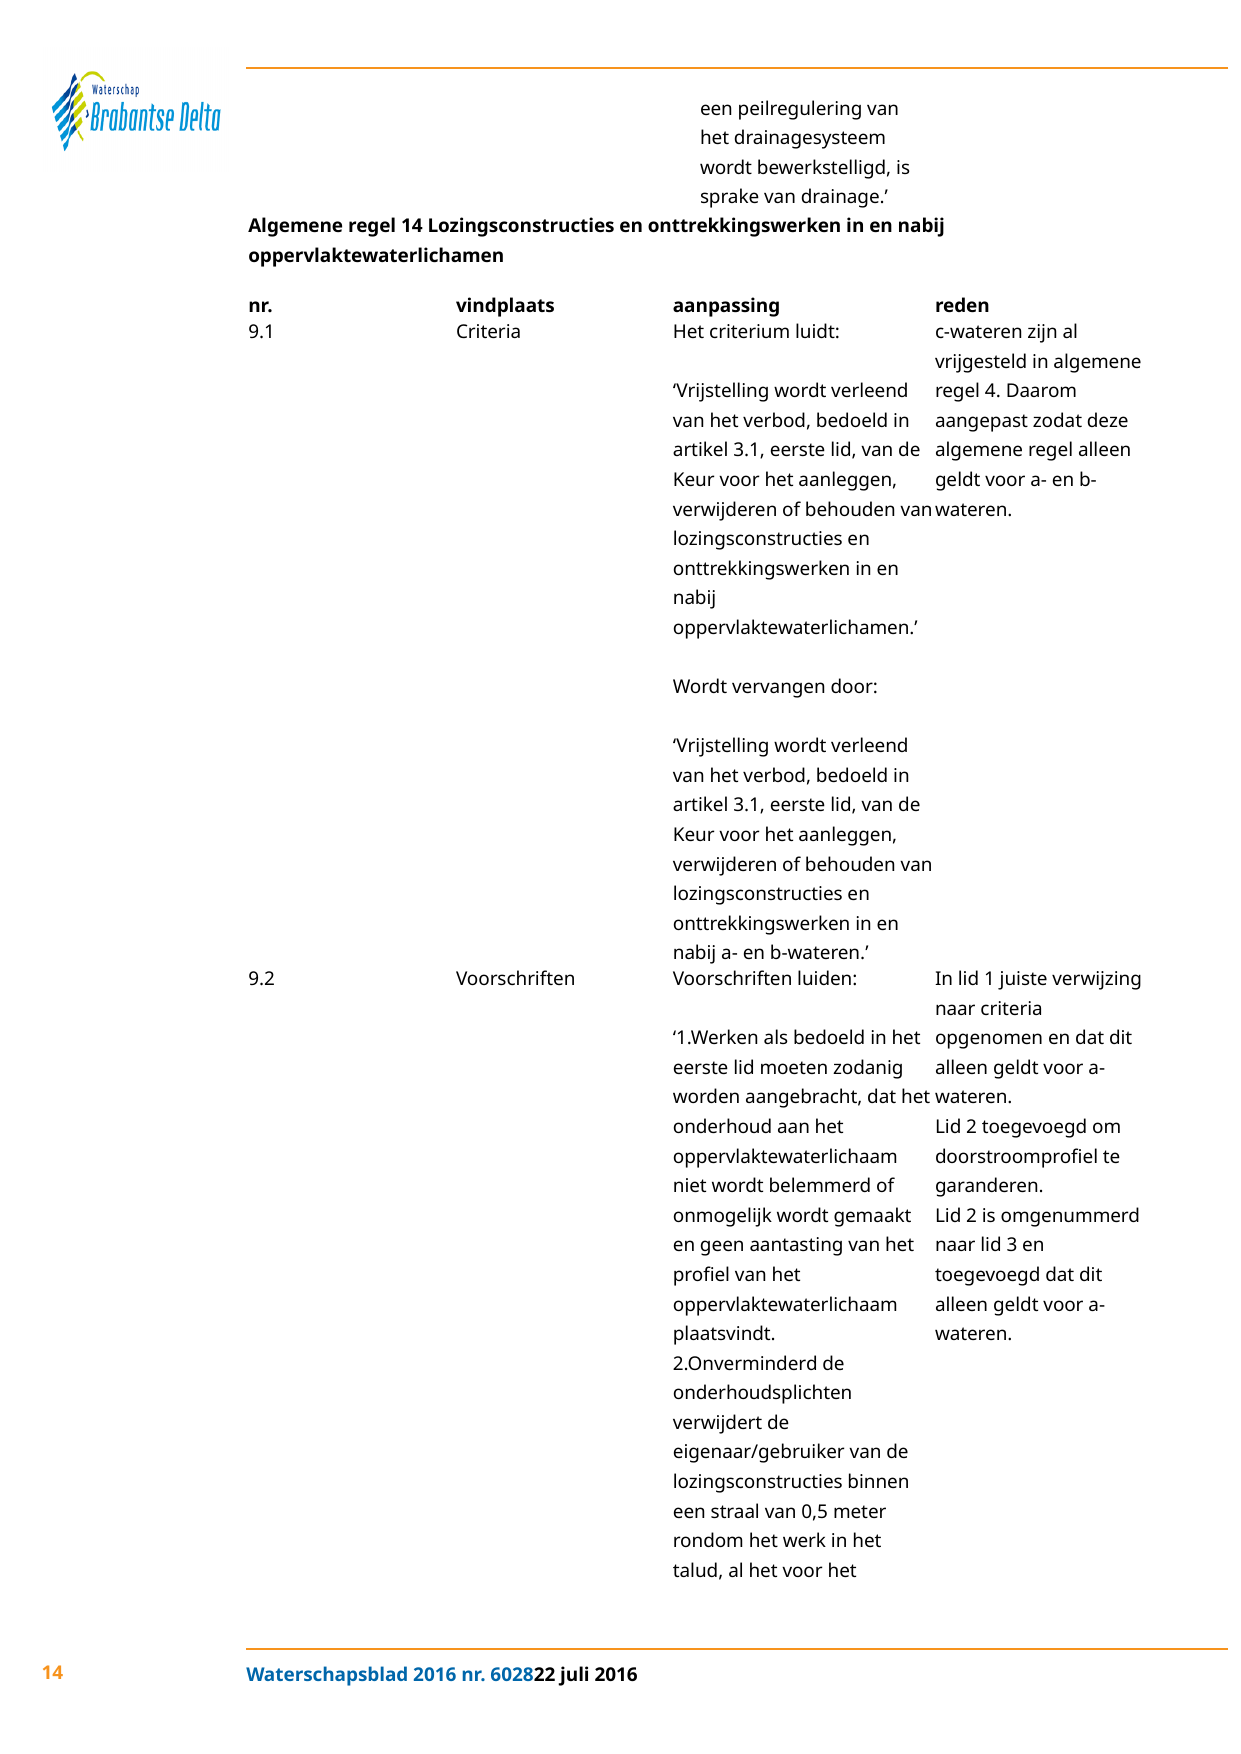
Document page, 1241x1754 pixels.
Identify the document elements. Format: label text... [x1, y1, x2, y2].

table_header reden [935, 293, 1152, 318]
table_header aanpassing [673, 293, 935, 318]
table_header nr. [248, 293, 456, 318]
table_cell 9.1 [248, 318, 456, 965]
table_cell een peilregulering van het drainagesysteem wordt bewerkstelligd, is sprake van drainage.’ [700, 95, 926, 209]
table_cell c-wateren zijn al vrijgesteld in algemene regel 4. Daarom aangepast zodat deze algemene regel alleen geldt voor a- en b-wateren. [935, 318, 1152, 965]
table_header vindplaats [456, 293, 673, 318]
table_cell [248, 95, 474, 209]
text Algemene regel 14 Lozingsconstructies en onttrekkingswerken in en nabij oppervlaktewaterlichamen [248, 212, 1152, 268]
table_cell [926, 95, 1152, 209]
table_cell In lid 1 juiste verwijzing naar criteria opgenomen en dat dit alleen geldt voor a-wateren. Lid 2 toegevoegd om doorstroomprofiel te garanderen. Lid 2 is omgenummerd naar lid 3 en toegevoegd dat dit alleen geldt voor a-wateren. [935, 965, 1152, 1583]
table_cell [474, 95, 700, 209]
table_cell Criteria [456, 318, 673, 965]
table_cell Het criterium luidt: ‘Vrijstelling wordt verleend van het verbod, bedoeld in artikel 3.1, eerste lid, van de Keur voor het aanleggen, verwijderen of behouden van lozingsconstructies en onttrekkingswerken in en nabij oppervlaktewaterlichamen.’ Wordt vervangen door: ‘Vrijstelling wordt verleend van het verbod, bedoeld in artikel 3.1, eerste lid, van de Keur voor het aanleggen, verwijderen of behouden van lozingsconstructies en onttrekkingswerken in en nabij a- en b-wateren.’ [673, 318, 935, 965]
table_cell Voorschriften [456, 965, 673, 1583]
picture [41, 47, 231, 172]
table_cell Voorschriften luiden: ‘1.Werken als bedoeld in het eerste lid moeten zodanig worden aangebracht, dat het onderhoud aan het oppervlaktewaterlichaam niet wordt belemmerd of onmogelijk wordt gemaakt en geen aantasting van het profiel van het oppervlaktewaterlichaam plaatsvindt. 2.Onverminderd de onderhoudsplichten verwijdert de eigenaar/gebruiker van de lozingsconstructies binnen een straal van 0,5 meter rondom het werk in het talud, al het voor het [673, 965, 935, 1583]
table_cell 9.2 [248, 965, 456, 1583]
